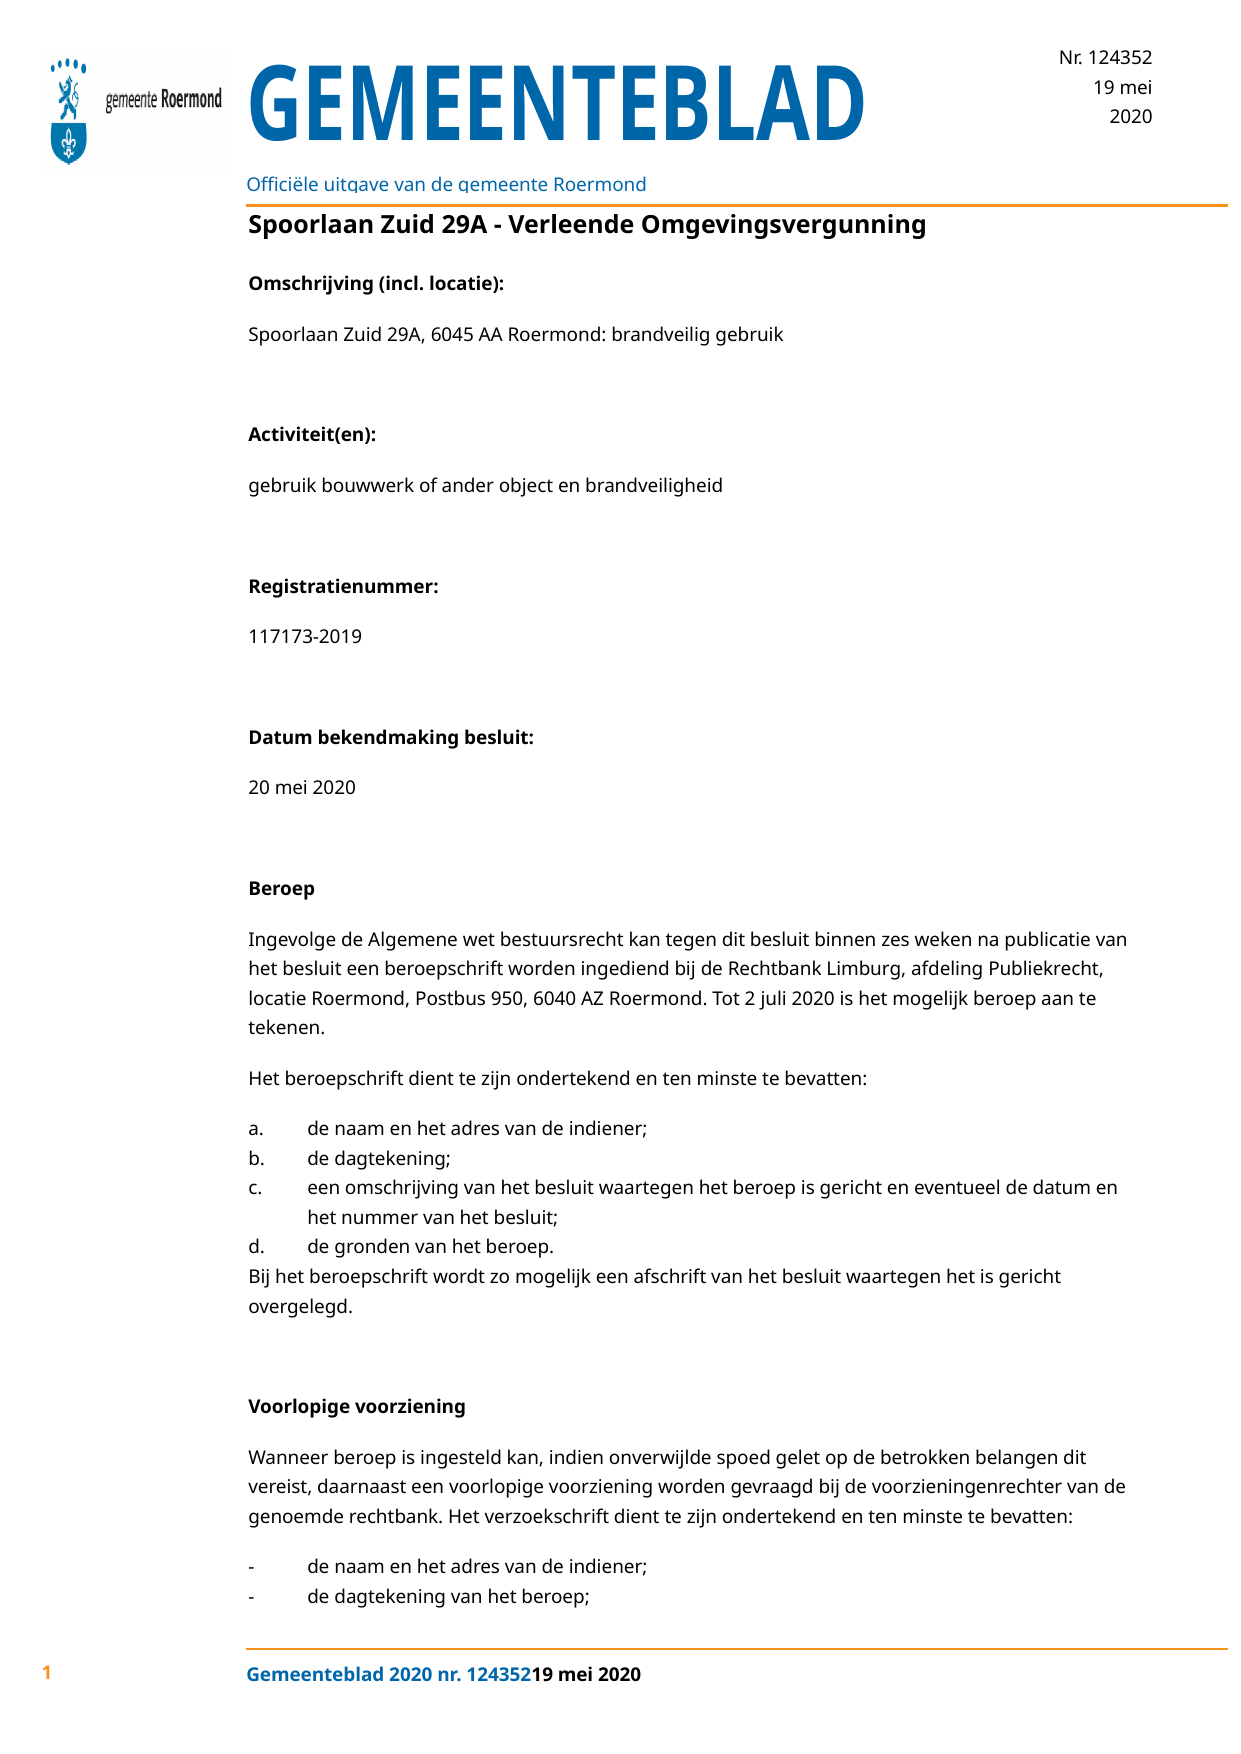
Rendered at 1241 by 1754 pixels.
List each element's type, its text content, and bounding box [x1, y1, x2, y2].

list de naam en het adres van de indiener; [248, 1554, 1152, 1579]
list de dagtekening; [248, 1145, 1152, 1171]
list de gronden van het beroep. [248, 1234, 1152, 1259]
text 117173-2019 [248, 623, 1152, 649]
text Spoorlaan Zuid 29A - Verleende Omgevingsvergunning [248, 207, 1152, 241]
text Het beroepschrift dient te zijn ondertekend en ten minste te bevatten: [248, 1065, 1152, 1091]
text Ingevolge de Algemene wet bestuursrecht kan tegen dit besluit binnen zes weken na publicatie van het besluit een beroepschrift worden ingediend bij de Rechtbank Limburg, afdeling Publiekrecht, locatie Roermond, Postbus 950, 6040 AZ Roermond. Tot 2 juli 2020 is het mogelijk beroep aan te tekenen. [248, 926, 1152, 1040]
text gebruik bouwwerk of ander object en brandveiligheid [248, 472, 1152, 498]
text Omschrijving (incl. locatie): [248, 270, 1152, 296]
text Bij het beroepschrift wordt zo mogelijk een afschrift van het besluit waartegen het is gericht overgelegd. [248, 1263, 1152, 1318]
list een omschrijving van het besluit waartegen het beroep is gericht en eventueel de datum en het nummer van het besluit; [248, 1174, 1152, 1230]
list de dagtekening van het beroep; [248, 1583, 1152, 1609]
text Datum bekendmaking besluit: [248, 724, 1152, 750]
text Wanneer beroep is ingesteld kan, indien onverwijlde spoed gelet op de betrokken belangen dit vereist, daarnaast een voorlopige voorziening worden gevraagd bij de voorzieningenrechter van de genoemde rechtbank. Het verzoekschrift dient te zijn ondertekend en ten minste te bevatten: [248, 1444, 1152, 1529]
text 20 mei 2020 [248, 774, 1152, 800]
text Spoorlaan Zuid 29A, 6045 AA Roermond: brandveilig gebruik [248, 321, 1152, 346]
picture [41, 47, 231, 172]
text Registratienummer: [248, 573, 1152, 598]
text Voorlopige voorziening [248, 1394, 1152, 1419]
list de naam en het adres van de indiener; [248, 1115, 1152, 1141]
text Beroep [248, 875, 1152, 901]
text Activiteit(en): [248, 422, 1152, 447]
